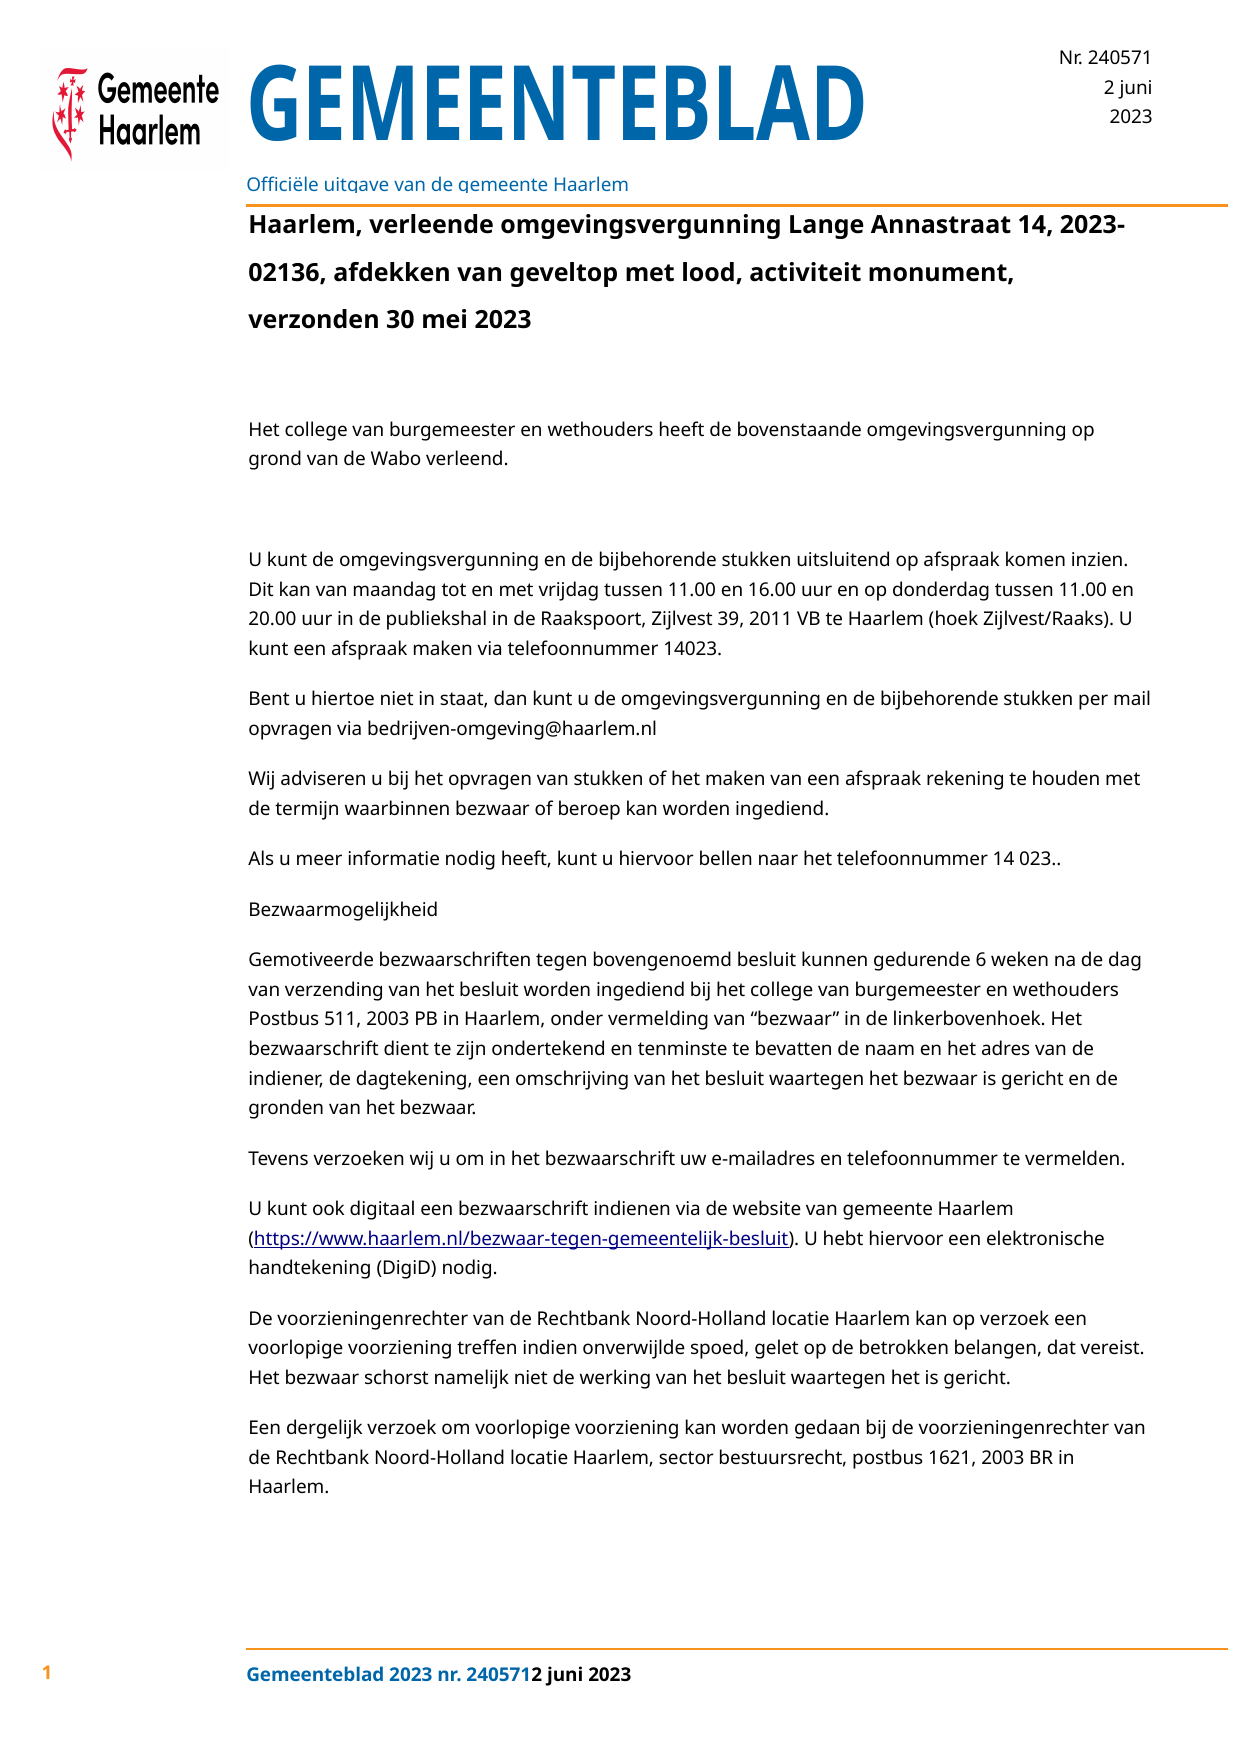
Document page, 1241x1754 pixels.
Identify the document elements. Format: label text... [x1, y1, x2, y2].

text Wij adviseren u bij het opvragen van stukken of het maken van een afspraak rekening te houden met de termijn waarbinnen bezwaar of beroep kan worden ingediend. [248, 766, 1152, 821]
text U kunt de omgevingsvergunning en de bijbehorende stukken uitsluitend op afspraak komen inzien. Dit kan van maandag tot en met vrijdag tussen 11.00 en 16.00 uur en op donderdag tussen 11.00 en 20.00 uur in de publiekshal in de Raakspoort, Zijlvest 39, 2011 VB te Haarlem (hoek Zijlvest/Raaks). U kunt een afspraak maken via telefoonnummer 14023. [248, 546, 1152, 661]
text Haarlem, verleende omgevingsvergunning Lange Annastraat 14, 2023-02136, afdekken van geveltop met lood, activiteit monument, verzonden 30 mei 2023 [248, 207, 1152, 336]
text Gemotiveerde bezwaarschriften tegen bovengenoemd besluit kunnen gedurende 6 weken na de dag van verzending van het besluit worden ingediend bij het college van burgemeester en wethouders Postbus 511, 2003 PB in Haarlem, onder vermelding van “bezwaar” in de linkerbovenhoek. Het bezwaarschrift dient te zijn ondertekend en tenminste te bevatten de naam en het adres van de indiener, de dagtekening, een omschrijving van het besluit waartegen het bezwaar is gericht en de gronden van het bezwaar. [248, 946, 1152, 1120]
text Een dergelijk verzoek om voorlopige voorziening kan worden gedaan bij de voorzieningenrechter van de Rechtbank Noord-Holland locatie Haarlem, sector bestuursrecht, postbus 1621, 2003 BR in Haarlem. [248, 1414, 1152, 1499]
text De voorzieningenrechter van de Rechtbank Noord-Holland locatie Haarlem kan op verzoek een voorlopige voorziening treffen indien onverwijlde spoed, gelet op de betrokken belangen, dat vereist. Het bezwaar schorst namelijk niet de werking van het besluit waartegen het is gericht. [248, 1305, 1152, 1389]
text Bent u hiertoe niet in staat, dan kunt u de omgevingsvergunning en de bijbehorende stukken per mail opvragen via bedrijven-omgeving@haarlem.nl [248, 686, 1152, 741]
text Als u meer informatie nodig heeft, kunt u hiervoor bellen naar het telefoonnummer 14 023.. [248, 846, 1152, 871]
picture [41, 47, 231, 172]
text Bezwaarmogelijkheid [248, 896, 1152, 922]
text Het college van burgemeester en wethouders heeft de bovenstaande omgevingsvergunning op grond van de Wabo verleend. [248, 416, 1152, 471]
text Tevens verzoeken wij u om in het bezwaarschrift uw e-mailadres en telefoonnummer te vermelden. [248, 1145, 1152, 1170]
text U kunt ook digitaal een bezwaarschrift indienen via de website van gemeente Haarlem (https://www.haarlem.nl/bezwaar-tegen-gemeentelijk-besluit). U hebt hiervoor een elektronische handtekening (DigiD) nodig. [248, 1195, 1152, 1280]
